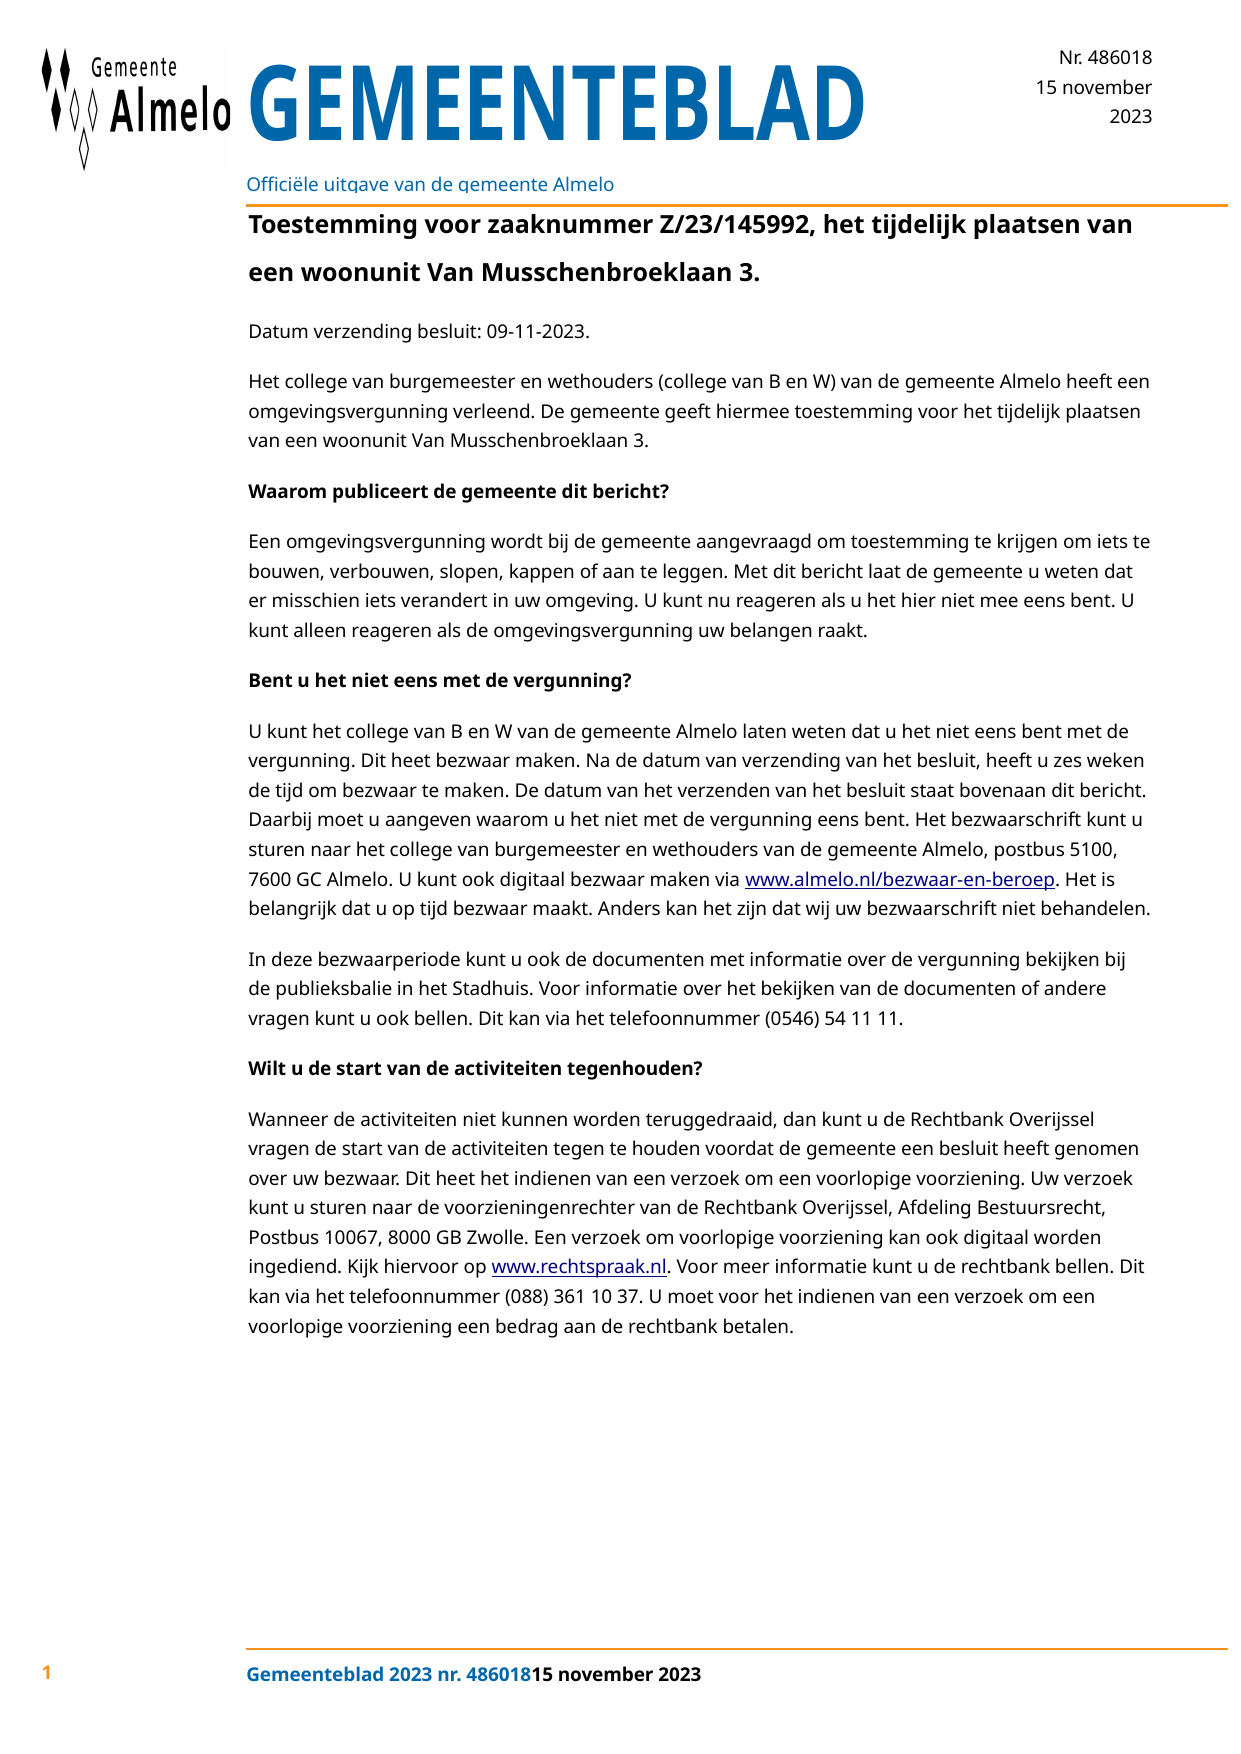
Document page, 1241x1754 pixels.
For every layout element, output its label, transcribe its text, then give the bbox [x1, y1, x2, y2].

picture [41, 47, 231, 172]
text Een omgevingsvergunning wordt bij de gemeente aangevraagd om toestemming te krijgen om iets te bouwen, verbouwen, slopen, kappen of aan te leggen. Met dit bericht laat de gemeente u weten dat er misschien iets verandert in uw omgeving. U kunt nu reageren als u het hier niet mee eens bent. U kunt alleen reageren als de omgevingsvergunning uw belangen raakt. [248, 528, 1152, 643]
text Wilt u de start van de activiteiten tegenhouden? [248, 1055, 1152, 1081]
text U kunt het college van B en W van de gemeente Almelo laten weten dat u het niet eens bent met de vergunning. Dit heet bezwaar maken. Na de datum van verzending van het besluit, heeft u zes weken de tijd om bezwaar te maken. De datum van het verzenden van het besluit staat bovenaan dit bericht. Daarbij moet u aangeven waarom u het niet met de vergunning eens bent. Het bezwaarschrift kunt u sturen naar het college van burgemeester en wethouders van de gemeente Almelo, postbus 5100, 7600 GC Almelo. U kunt ook digitaal bezwaar maken via www.almelo.nl/bezwaar-en-beroep. Het is belangrijk dat u op tijd bezwaar maakt. Anders kan het zijn dat wij uw bezwaarschrift niet behandelen. [248, 718, 1152, 921]
text Wanneer de activiteiten niet kunnen worden teruggedraaid, dan kunt u de Rechtbank Overijssel vragen de start van de activiteiten tegen te houden voordat de gemeente een besluit heeft genomen over uw bezwaar. Dit heet het indienen van een verzoek om een voorlopige voorziening. Uw verzoek kunt u sturen naar de voorzieningenrechter van de Rechtbank Overijssel, Afdeling Bestuursrecht, Postbus 10067, 8000 GB Zwolle. Een verzoek om voorlopige voorziening kan ook digitaal worden ingediend. Kijk hiervoor op www.rechtspraak.nl. Voor meer informatie kunt u de rechtbank bellen. Dit kan via het telefoonnummer (088) 361 10 37. U moet voor het indienen van een verzoek om een voorlopige voorziening een bedrag aan de rechtbank betalen. [248, 1106, 1152, 1339]
text Het college van burgemeester en wethouders (college van B en W) van de gemeente Almelo heeft een omgevingsvergunning verleend. De gemeente geeft hiermee toestemming voor het tijdelijk plaatsen van een woonunit Van Musschenbroeklaan 3. [248, 368, 1152, 453]
text Datum verzending besluit: 09-11-2023. [248, 318, 1152, 344]
text Waarom publiceert de gemeente dit bericht? [248, 478, 1152, 504]
text Bent u het niet eens met de vergunning? [248, 667, 1152, 693]
text Toestemming voor zaaknummer Z/23/145992, het tijdelijk plaatsen van een woonunit Van Musschenbroeklaan 3. [248, 207, 1152, 288]
text In deze bezwaarperiode kunt u ook de documenten met informatie over de vergunning bekijken bij de publieksbalie in het Stadhuis. Voor informatie over het bekijken van de documenten of andere vragen kunt u ook bellen. Dit kan via het telefoonnummer (0546) 54 11 11. [248, 946, 1152, 1031]
